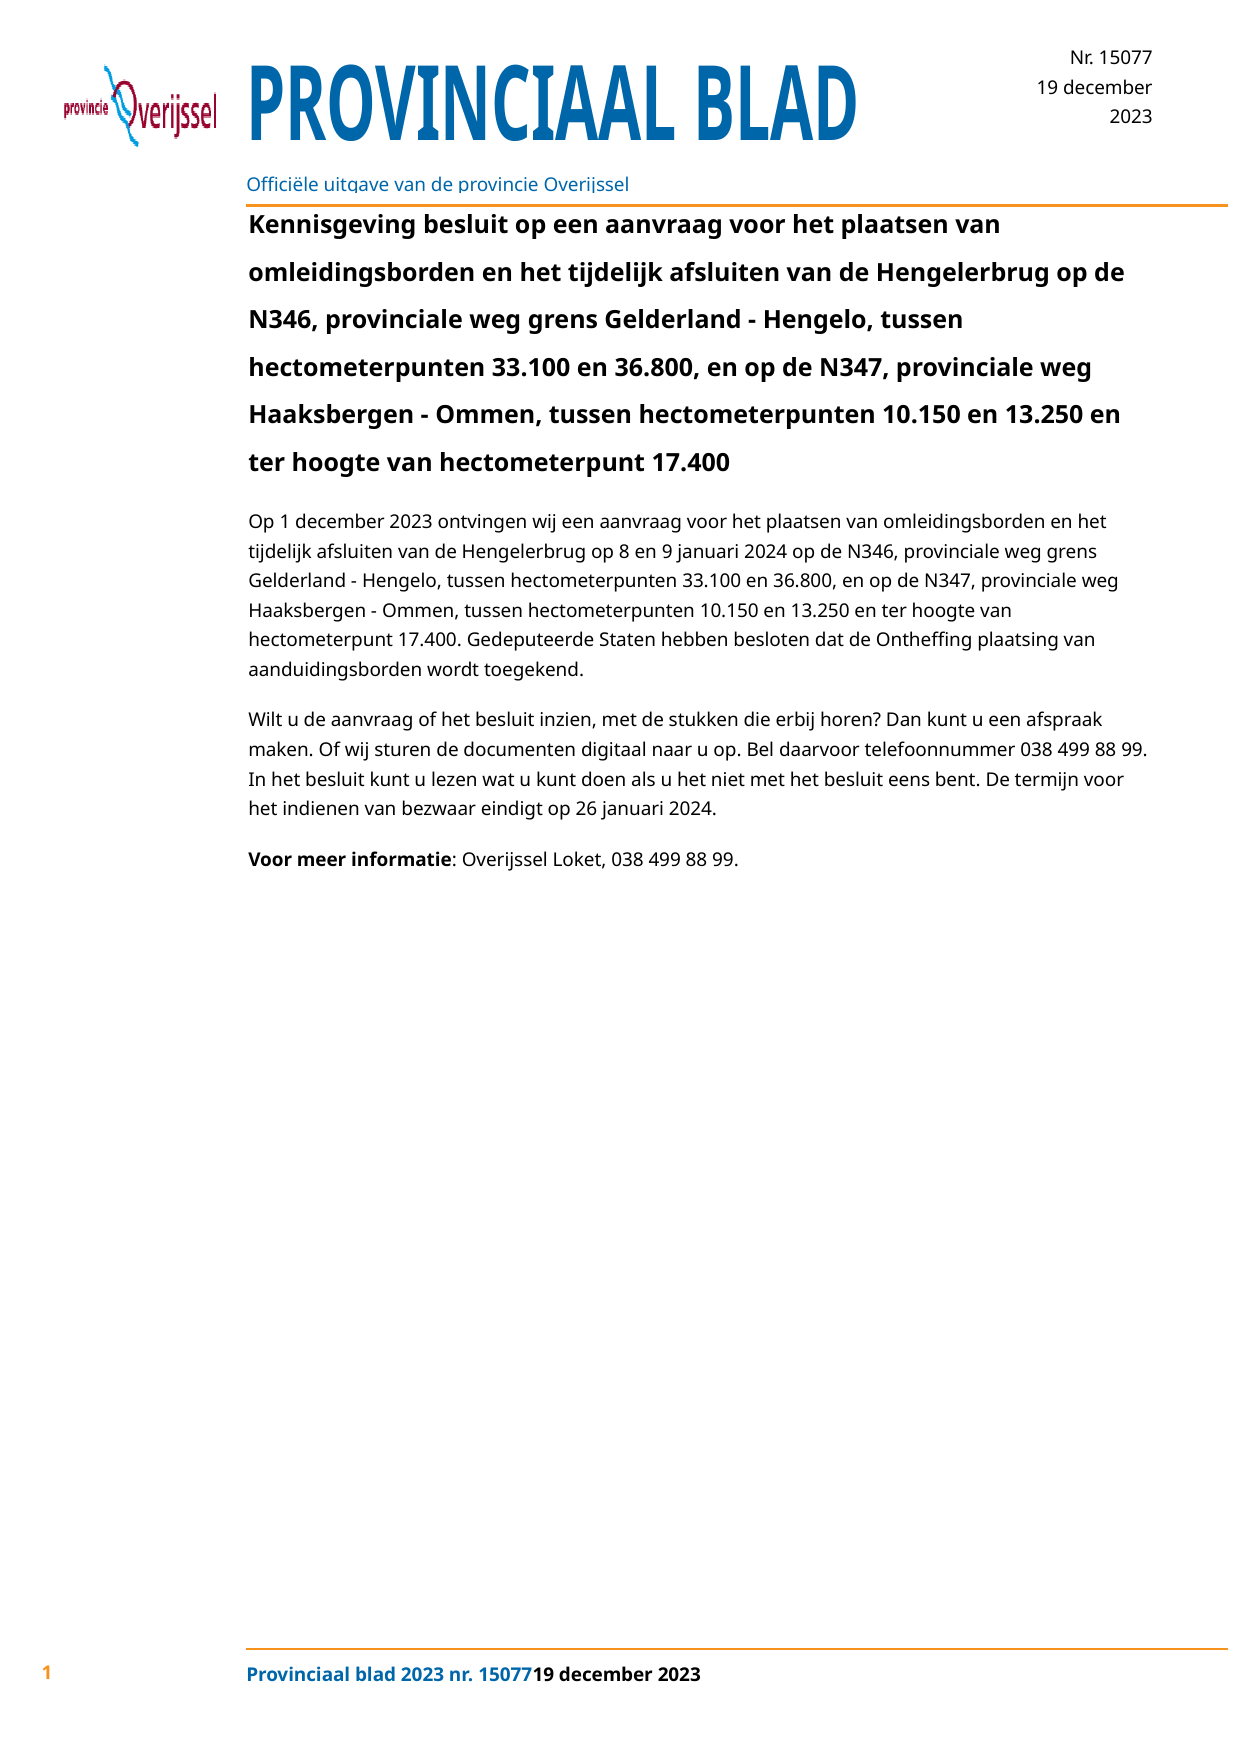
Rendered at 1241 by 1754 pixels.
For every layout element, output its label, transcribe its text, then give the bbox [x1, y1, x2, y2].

text Kennisgeving besluit op een aanvraag voor het plaatsen van omleidingsborden en het tijdelijk afsluiten van de Hengelerbrug op de N346, provinciale weg grens Gelderland - Hengelo, tussen hectometerpunten 33.100 en 36.800, en op de N347, provinciale weg Haaksbergen - Ommen, tussen hectometerpunten 10.150 en 13.250 en ter hoogte van hectometerpunt 17.400 [248, 207, 1152, 479]
text Op 1 december 2023 ontvingen wij een aanvraag voor het plaatsen van omleidingsborden en het tijdelijk afsluiten van de Hengelerbrug op 8 en 9 januari 2024 op de N346, provinciale weg grens Gelderland - Hengelo, tussen hectometerpunten 33.100 en 36.800, en op de N347, provinciale weg Haaksbergen - Ommen, tussen hectometerpunten 10.150 en 13.250 en ter hoogte van hectometerpunt 17.400. Gedeputeerde Staten hebben besloten dat de Ontheffing plaatsing van aanduidingsborden wordt toegekend. [248, 508, 1152, 682]
text Wilt u de aanvraag of het besluit inzien, met de stukken die erbij horen? Dan kunt u een afspraak maken. Of wij sturen de documenten digitaal naar u op. Bel daarvoor telefoonnummer 038 499 88 99. In het besluit kunt u lezen wat u kunt doen als u het niet met het besluit eens bent. De termijn voor het indienen van bezwaar eindigt op 26 januari 2024. [248, 707, 1152, 821]
text Voor meer informatie: Overijssel Loket, 038 499 88 99. [248, 846, 1152, 872]
picture [41, 47, 231, 172]
